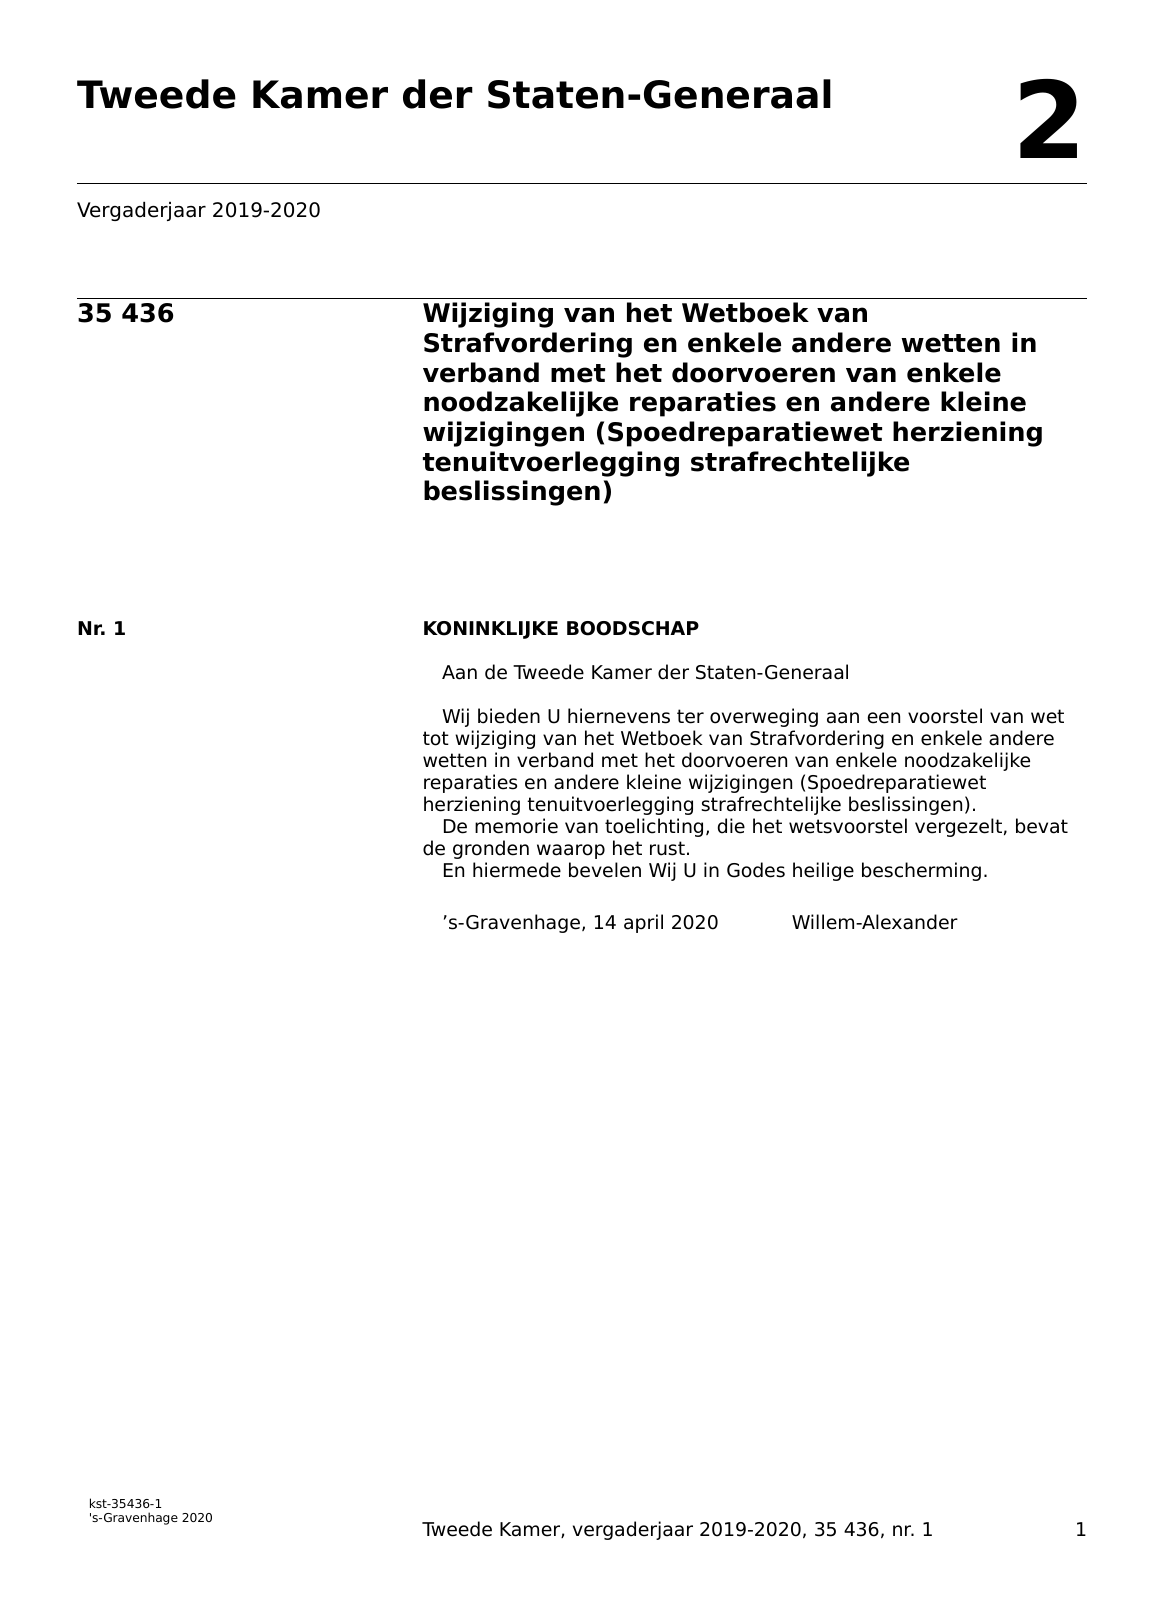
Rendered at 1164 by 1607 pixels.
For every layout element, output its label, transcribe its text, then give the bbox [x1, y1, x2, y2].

text Aan de Tweede Kamer der Staten-Generaal [422, 662, 1087, 684]
text ’s-Gravenhage, 14 april 2020 Willem-Alexander [422, 912, 1087, 934]
table_header Tweede Kamer der Staten-Generaal [77, 59, 886, 183]
table_cell Vergaderjaar 2019-2020 [77, 184, 1087, 298]
text Wij bieden U hiernevens ter overweging aan een voorstel van wet tot wijziging van het Wetboek van Strafvordering en enkele andere wetten in verband met het doorvoeren van enkele noodzakelijke reparaties en andere kleine wijzigingen (Spoedreparatiewet herziening tenuitvoerlegging strafrechtelijke beslissingen). [422, 706, 1087, 816]
subtitle Nr. 1 KONINKLIJKE BOODSCHAP [77, 618, 1087, 640]
subtitle 35 436 Wijziging van het Wetboek van Strafvordering en enkele andere wetten in verband met het doorvoeren van enkele noodzakelijke reparaties en andere kleine wijzigingen (Spoedreparatiewet herziening tenuitvoerlegging strafrechtelijke beslissingen) [77, 299, 1087, 507]
text En hiermede bevelen Wij U in Godes heilige bescherming. [422, 860, 1087, 882]
table_header 2 [886, 59, 1087, 183]
text De memorie van toelichting, die het wetsvoorstel vergezelt, bevat de gronden waarop het rust. [422, 816, 1087, 860]
text kst-35436-1 [88, 1497, 323, 1511]
text 's-Gravenhage 2020 [88, 1511, 323, 1525]
